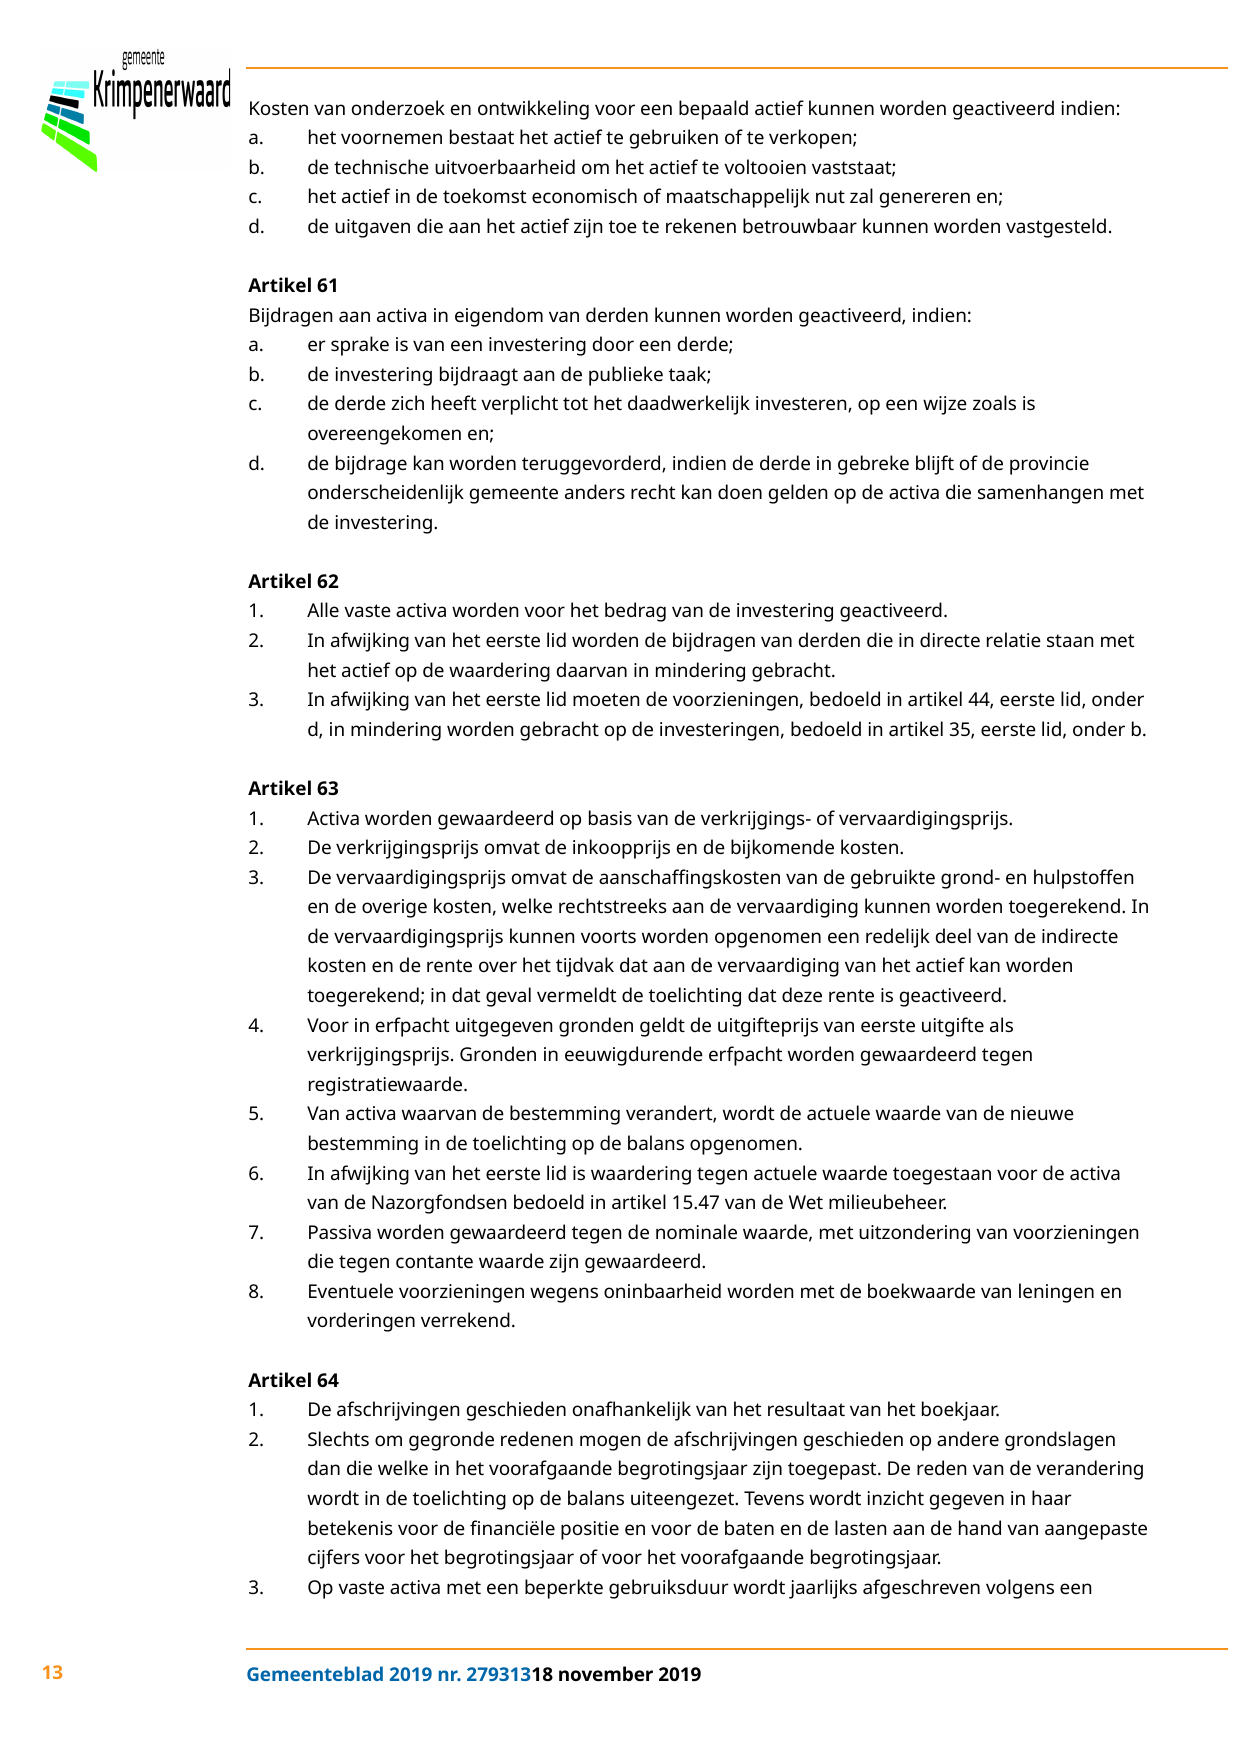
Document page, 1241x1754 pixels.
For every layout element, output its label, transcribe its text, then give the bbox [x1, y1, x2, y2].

list Slechts om gegronde redenen mogen de afschrijvingen geschieden op andere grondslagen dan die welke in het voorafgaande begrotingsjaar zijn toegepast. De reden van de verandering wordt in de toelichting op de balans uiteengezet. Tevens wordt inzicht gegeven in haar betekenis voor de financiële positie en voor de baten en de lasten aan de hand van aangepaste cijfers voor het begrotingsjaar of voor het voorafgaande begrotingsjaar. [248, 1426, 1152, 1570]
list Eventuele voorzieningen wegens oninbaarheid worden met de boekwaarde van leningen en vorderingen verrekend. [248, 1278, 1152, 1333]
text Bijdragen aan activa in eigendom van derden kunnen worden geactiveerd, indien: [248, 302, 1152, 328]
list In afwijking van het eerste lid is waardering tegen actuele waarde toegestaan voor de activa van de Nazorgfondsen bedoeld in artikel 15.47 van de Wet milieubeheer. [248, 1160, 1152, 1215]
list In afwijking van het eerste lid moeten de voorzieningen, bedoeld in artikel 44, eerste lid, onder d, in mindering worden gebracht op de investeringen, bedoeld in artikel 35, eerste lid, onder b. [248, 686, 1152, 742]
list de uitgaven die aan het actief zijn toe te rekenen betrouwbaar kunnen worden vastgesteld. [248, 213, 1152, 239]
list Van activa waarvan de bestemming verandert, wordt de actuele waarde van de nieuwe bestemming in de toelichting op de balans opgenomen. [248, 1101, 1152, 1156]
list de bijdrage kan worden teruggevorderd, indien de derde in gebreke blijft of de provincie onderscheidenlijk gemeente anders recht kan doen gelden op de activa die samenhangen met de investering. [248, 450, 1152, 535]
list het actief in de toekomst economisch of maatschappelijk nut zal genereren en; [248, 183, 1152, 209]
text Artikel 63 [248, 775, 1152, 801]
text Artikel 61 [248, 272, 1152, 298]
list De verkrijgingsprijs omvat de inkoopprijs en de bijkomende kosten. [248, 834, 1152, 860]
list Op vaste activa met een beperkte gebruiksduur wordt jaarlijks afgeschreven volgens een [248, 1574, 1152, 1600]
text Kosten van onderzoek en ontwikkeling voor een bepaald actief kunnen worden geactiveerd indien: [248, 95, 1152, 121]
picture [41, 47, 231, 172]
list de derde zich heeft verplicht tot het daadwerkelijk investeren, op een wijze zoals is overeengekomen en; [248, 391, 1152, 446]
list Voor in erfpacht uitgegeven gronden geldt de uitgifteprijs van eerste uitgifte als verkrijgingsprijs. Gronden in eeuwigdurende erfpacht worden gewaardeerd tegen registratiewaarde. [248, 1012, 1152, 1097]
list De vervaardigingsprijs omvat de aanschaffingskosten van de gebruikte grond- en hulpstoffen en de overige kosten, welke rechtstreeks aan de vervaardiging kunnen worden toegerekend. In de vervaardigingsprijs kunnen voorts worden opgenomen een redelijk deel van de indirecte kosten en de rente over het tijdvak dat aan de vervaardiging van het actief kan worden toegerekend; in dat geval vermeldt de toelichting dat deze rente is geactiveerd. [248, 864, 1152, 1008]
list Alle vaste activa worden voor het bedrag van de investering geactiveerd. [248, 598, 1152, 623]
text Artikel 64 [248, 1367, 1152, 1393]
list Activa worden gewaardeerd op basis van de verkrijgings- of vervaardigingsprijs. [248, 805, 1152, 831]
list De afschrijvingen geschieden onafhankelijk van het resultaat van het boekjaar. [248, 1396, 1152, 1422]
text Artikel 62 [248, 568, 1152, 594]
list het voornemen bestaat het actief te gebruiken of te verkopen; [248, 124, 1152, 150]
list Passiva worden gewaardeerd tegen de nominale waarde, met uitzondering van voorzieningen die tegen contante waarde zijn gewaardeerd. [248, 1219, 1152, 1274]
list er sprake is van een investering door een derde; [248, 331, 1152, 357]
list In afwijking van het eerste lid worden de bijdragen van derden die in directe relatie staan met het actief op de waardering daarvan in mindering gebracht. [248, 627, 1152, 683]
list de technische uitvoerbaarheid om het actief te voltooien vaststaat; [248, 154, 1152, 180]
list de investering bijdraagt aan de publieke taak; [248, 361, 1152, 387]
